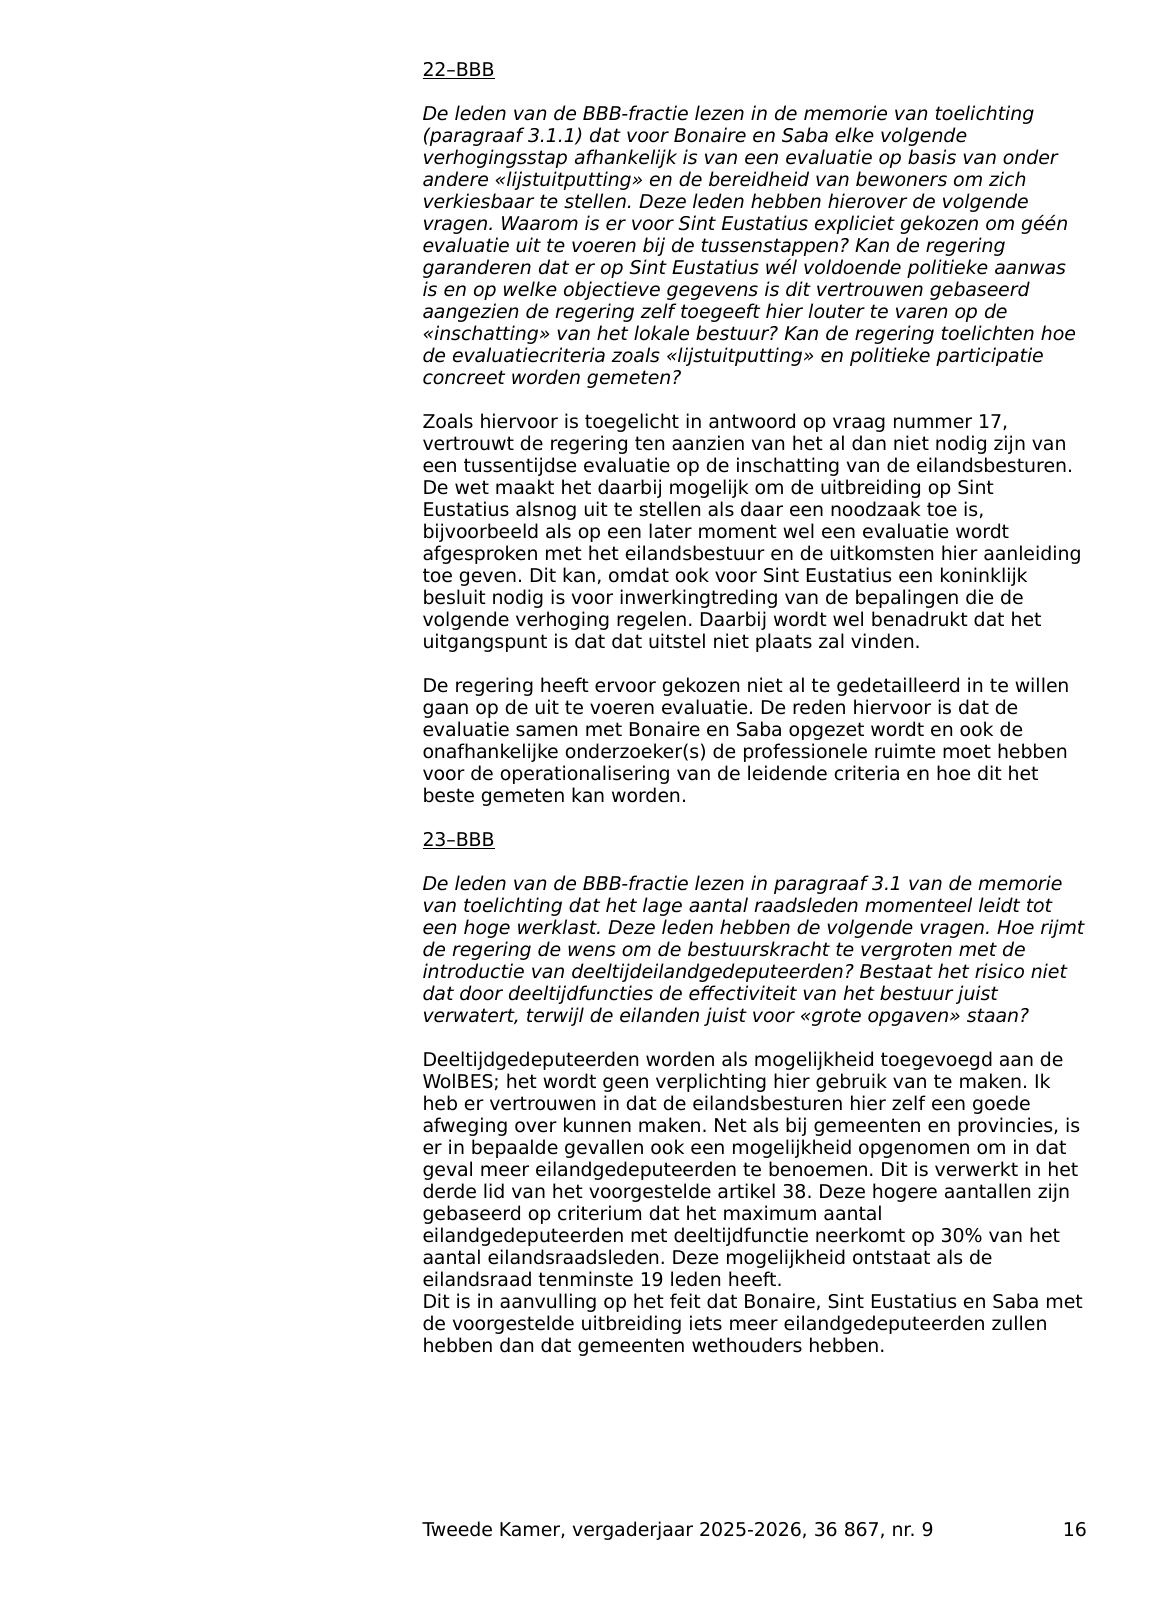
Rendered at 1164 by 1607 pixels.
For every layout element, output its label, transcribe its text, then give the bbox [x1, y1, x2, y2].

subtitle 23–BBB [422, 829, 1087, 851]
text Dit is in aanvulling op het feit dat Bonaire, Sint Eustatius en Saba met de voorgestelde uitbreiding iets meer eilandgedeputeerden zullen hebben dan dat gemeenten wethouders hebben. [422, 1291, 1087, 1357]
subtitle 22–BBB [422, 59, 1087, 81]
text Deeltijdgedeputeerden worden als mogelijkheid toegevoegd aan de WolBES; het wordt geen verplichting hier gebruik van te maken. Ik heb er vertrouwen in dat de eilandsbesturen hier zelf een goede afweging over kunnen maken. Net als bij gemeenten en provincies, is er in bepaalde gevallen ook een mogelijkheid opgenomen om in dat geval meer eilandgedeputeerden te benoemen. Dit is verwerkt in het derde lid van het voorgestelde artikel 38. Deze hogere aantallen zijn gebaseerd op criterium dat het maximum aantal eilandgedeputeerden met deeltijdfunctie neerkomt op 30% van het aantal eilandsraadsleden. Deze mogelijkheid ontstaat als de eilandsraad tenminste 19 leden heeft. [422, 1049, 1087, 1291]
text De leden van de BBB-fractie lezen in paragraaf 3.1 van de memorie van toelichting dat het lage aantal raadsleden momenteel leidt tot een hoge werklast. Deze leden hebben de volgende vragen. Hoe rijmt de regering de wens om de bestuurskracht te vergroten met de introductie van deeltijdeilandgedeputeerden? Bestaat het risico niet dat door deeltijdfuncties de effectiviteit van het bestuur juist verwatert, terwijl de eilanden juist voor «grote opgaven» staan? [422, 873, 1087, 1027]
text De leden van de BBB-fractie lezen in de memorie van toelichting (paragraaf 3.1.1) dat voor Bonaire en Saba elke volgende verhogingsstap afhankelijk is van een evaluatie op basis van onder andere «lijstuitputting» en de bereidheid van bewoners om zich verkiesbaar te stellen. Deze leden hebben hierover de volgende vragen. Waarom is er voor Sint Eustatius expliciet gekozen om géén evaluatie uit te voeren bij de tussenstappen? Kan de regering garanderen dat er op Sint Eustatius wél voldoende politieke aanwas is en op welke objectieve gegevens is dit vertrouwen gebaseerd aangezien de regering zelf toegeeft hier louter te varen op de «inschatting» van het lokale bestuur? Kan de regering toelichten hoe de evaluatiecriteria zoals «lijstuitputting» en politieke participatie concreet worden gemeten? [422, 103, 1087, 389]
text Zoals hiervoor is toegelicht in antwoord op vraag nummer 17, vertrouwt de regering ten aanzien van het al dan niet nodig zijn van een tussentijdse evaluatie op de inschatting van de eilandsbesturen. De wet maakt het daarbij mogelijk om de uitbreiding op Sint Eustatius alsnog uit te stellen als daar een noodzaak toe is, bijvoorbeeld als op een later moment wel een evaluatie wordt afgesproken met het eilandsbestuur en de uitkomsten hier aanleiding toe geven. Dit kan, omdat ook voor Sint Eustatius een koninklijk besluit nodig is voor inwerkingtreding van de bepalingen die de volgende verhoging regelen. Daarbij wordt wel benadrukt dat het uitgangspunt is dat dat uitstel niet plaats zal vinden. [422, 411, 1087, 653]
text De regering heeft ervoor gekozen niet al te gedetailleerd in te willen gaan op de uit te voeren evaluatie. De reden hiervoor is dat de evaluatie samen met Bonaire en Saba opgezet wordt en ook de onafhankelijke onderzoeker(s) de professionele ruimte moet hebben voor de operationalisering van de leidende criteria en hoe dit het beste gemeten kan worden. [422, 675, 1087, 807]
